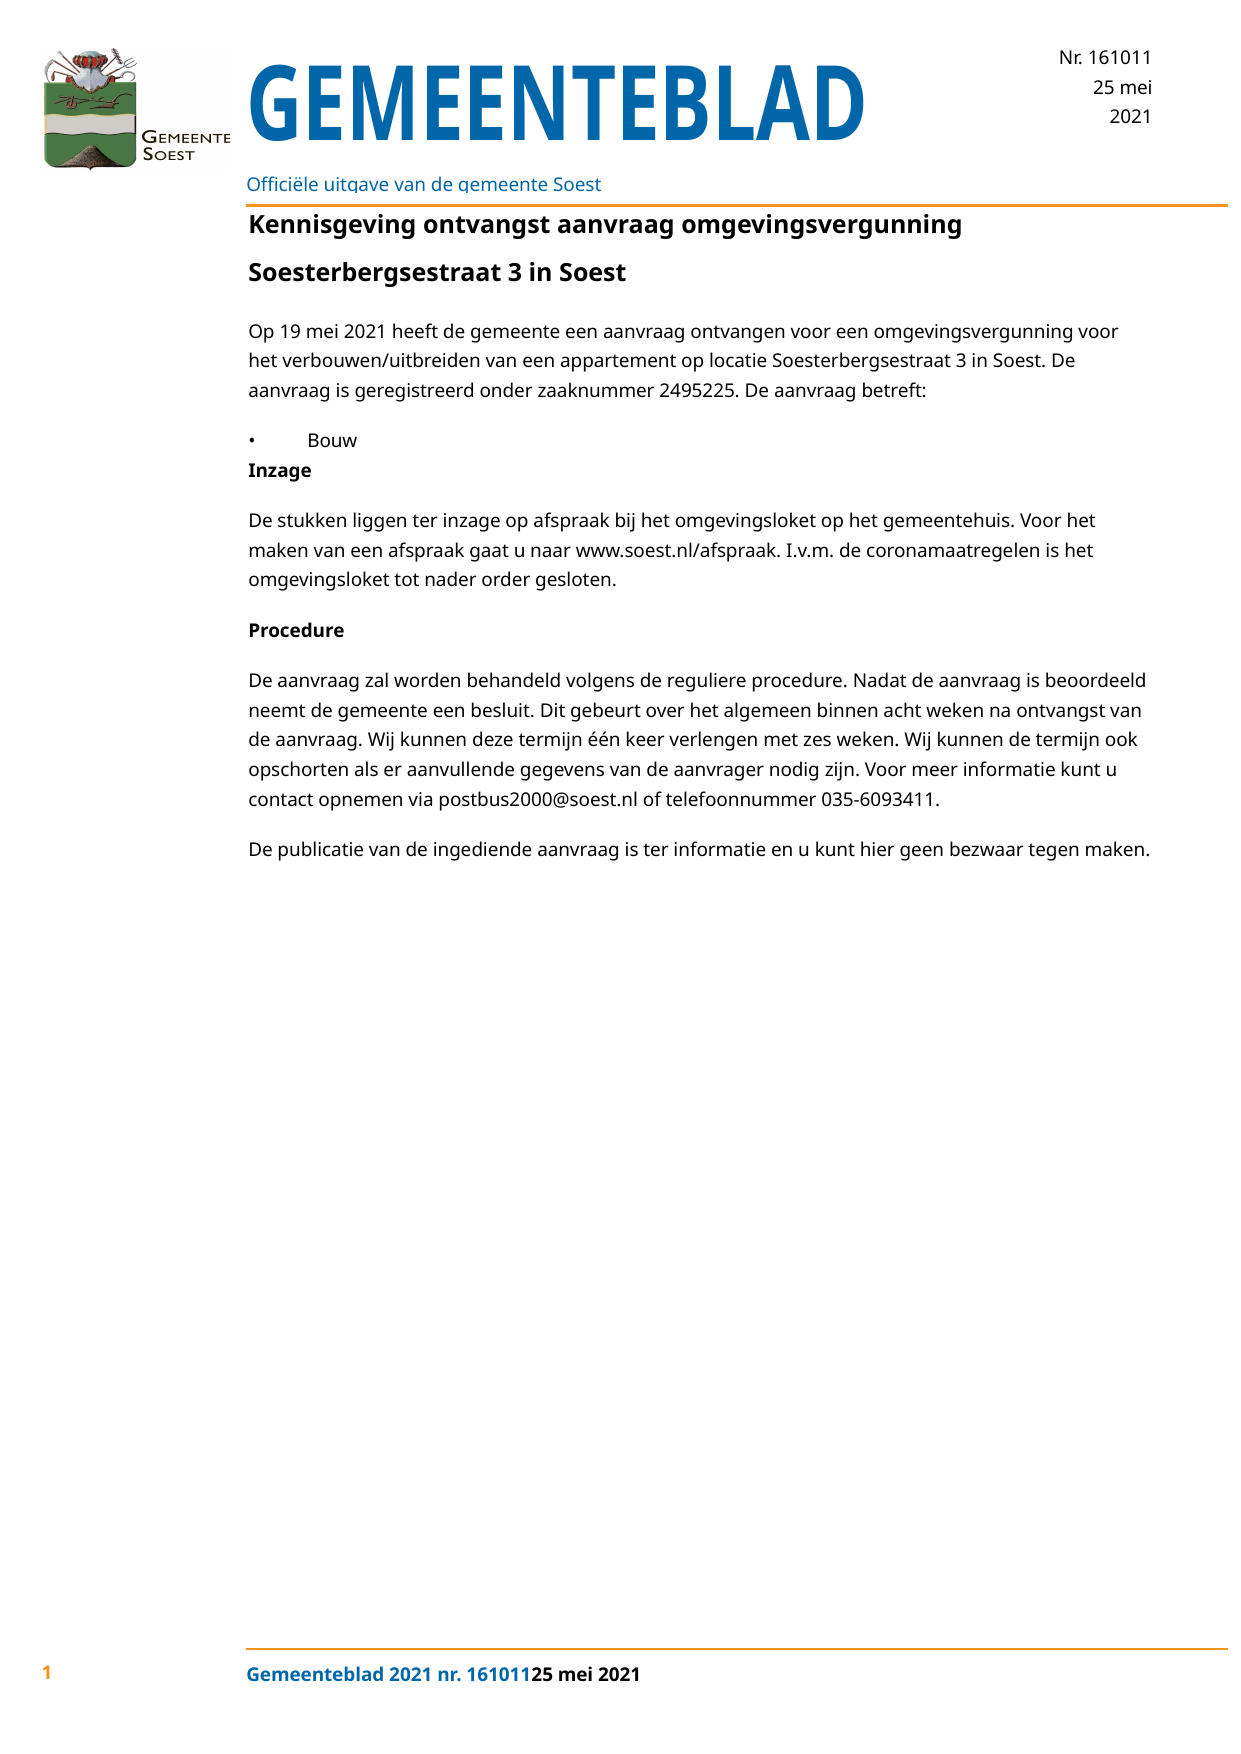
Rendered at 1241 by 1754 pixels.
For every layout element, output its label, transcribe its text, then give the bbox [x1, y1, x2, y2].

text De stukken liggen ter inzage op afspraak bij het omgevingsloket op het gemeentehuis. Voor het maken van een afspraak gaat u naar www.soest.nl/afspraak. I.v.m. de coronamaatregelen is het omgevingsloket tot nader order gesloten. [248, 507, 1152, 592]
list Bouw [248, 427, 1152, 453]
text Inzage [248, 457, 1152, 483]
text Kennisgeving ontvangst aanvraag omgevingsvergunning Soesterbergsestraat 3 in Soest [248, 207, 1152, 288]
picture [41, 47, 231, 172]
text De aanvraag zal worden behandeld volgens de reguliere procedure. Nadat de aanvraag is beoordeeld neemt de gemeente een besluit. Dit gebeurt over het algemeen binnen acht weken na ontvangst van de aanvraag. Wij kunnen deze termijn één keer verlengen met zes weken. Wij kunnen de termijn ook opschorten als er aanvullende gegevens van de aanvrager nodig zijn. Voor meer informatie kunt u contact opnemen via postbus2000@soest.nl of telefoonnummer 035-6093411. [248, 667, 1152, 812]
text Op 19 mei 2021 heeft de gemeente een aanvraag ontvangen voor een omgevingsvergunning voor het verbouwen/uitbreiden van een appartement op locatie Soesterbergsestraat 3 in Soest. De aanvraag is geregistreerd onder zaaknummer 2495225. De aanvraag betreft: [248, 318, 1152, 403]
text Procedure [248, 617, 1152, 643]
text De publicatie van de ingediende aanvraag is ter informatie en u kunt hier geen bezwaar tegen maken. [248, 836, 1152, 862]
